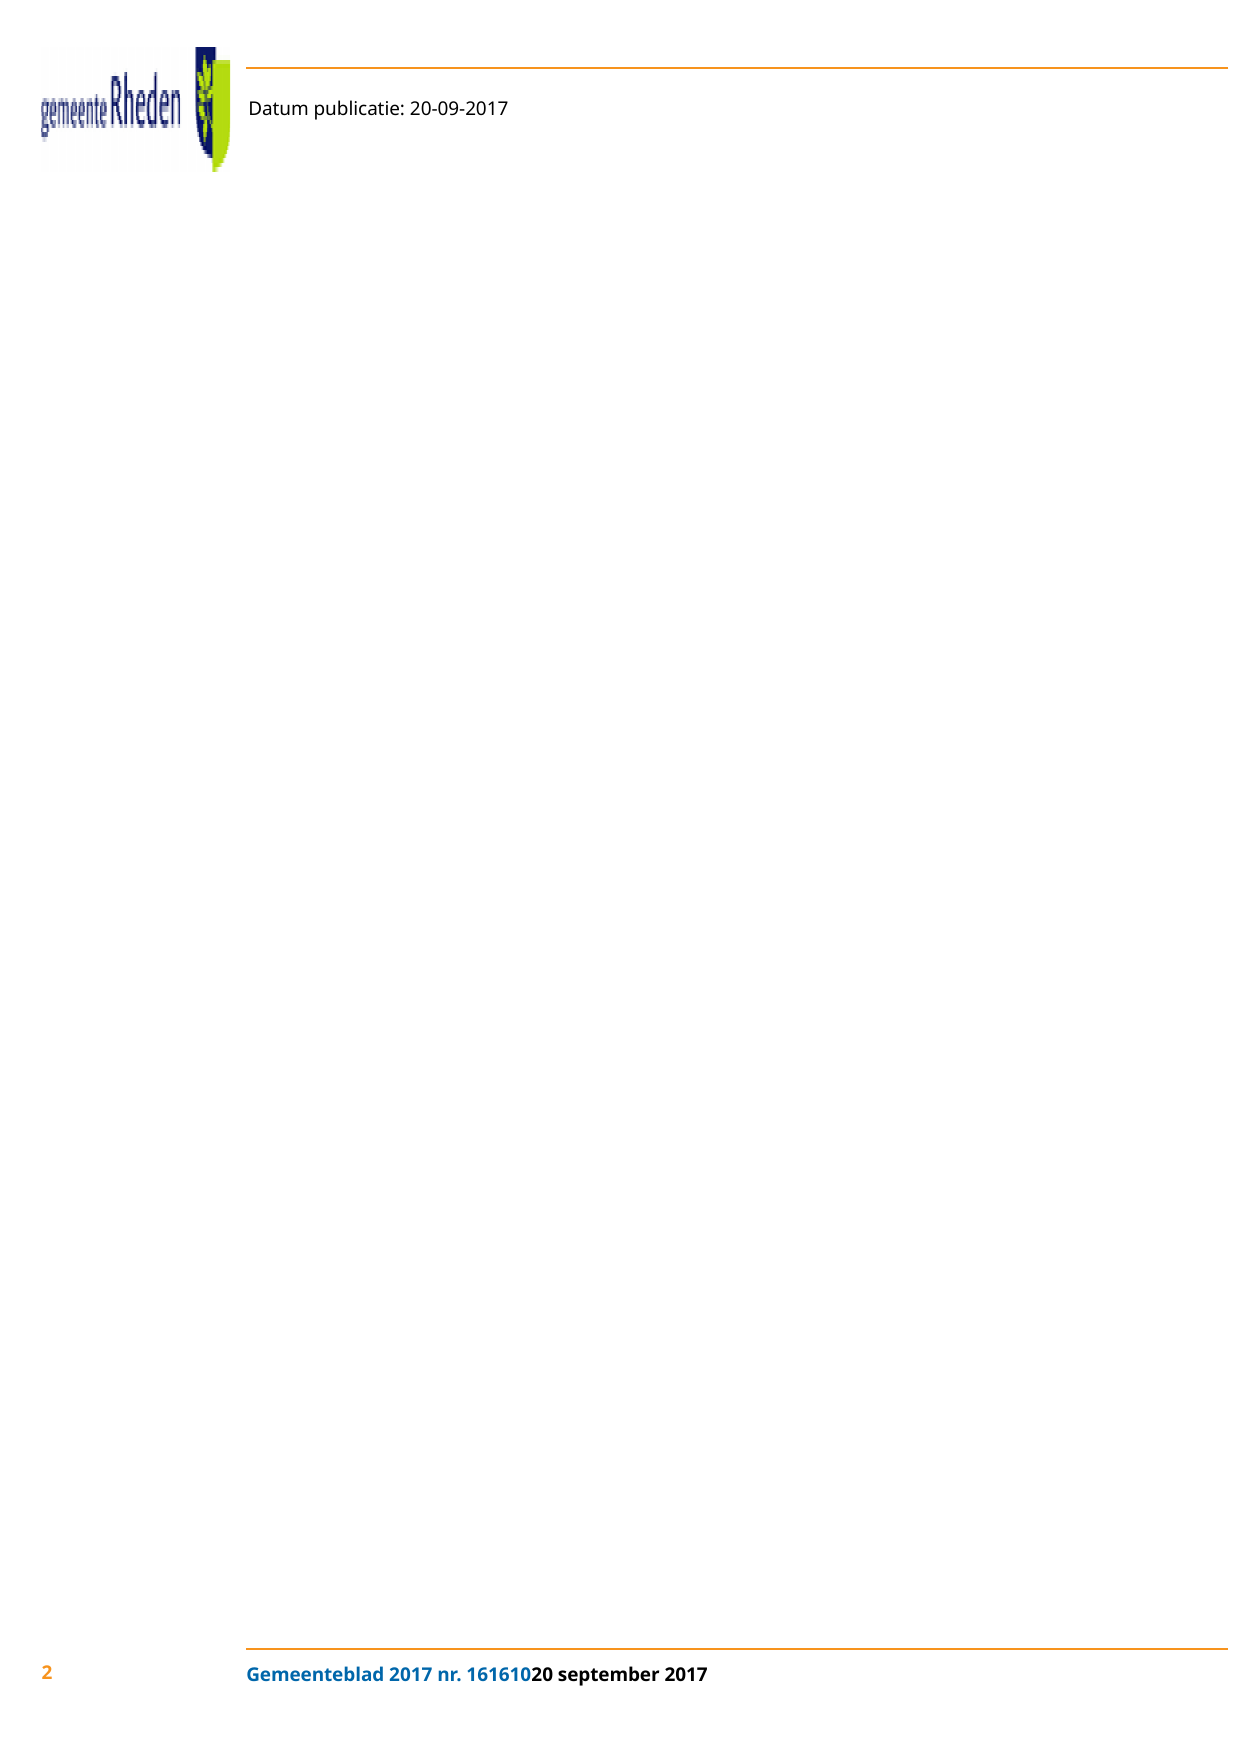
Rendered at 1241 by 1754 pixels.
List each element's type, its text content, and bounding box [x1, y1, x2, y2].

picture [41, 47, 231, 172]
text Datum publicatie: 20-09-2017 [248, 95, 1152, 121]
